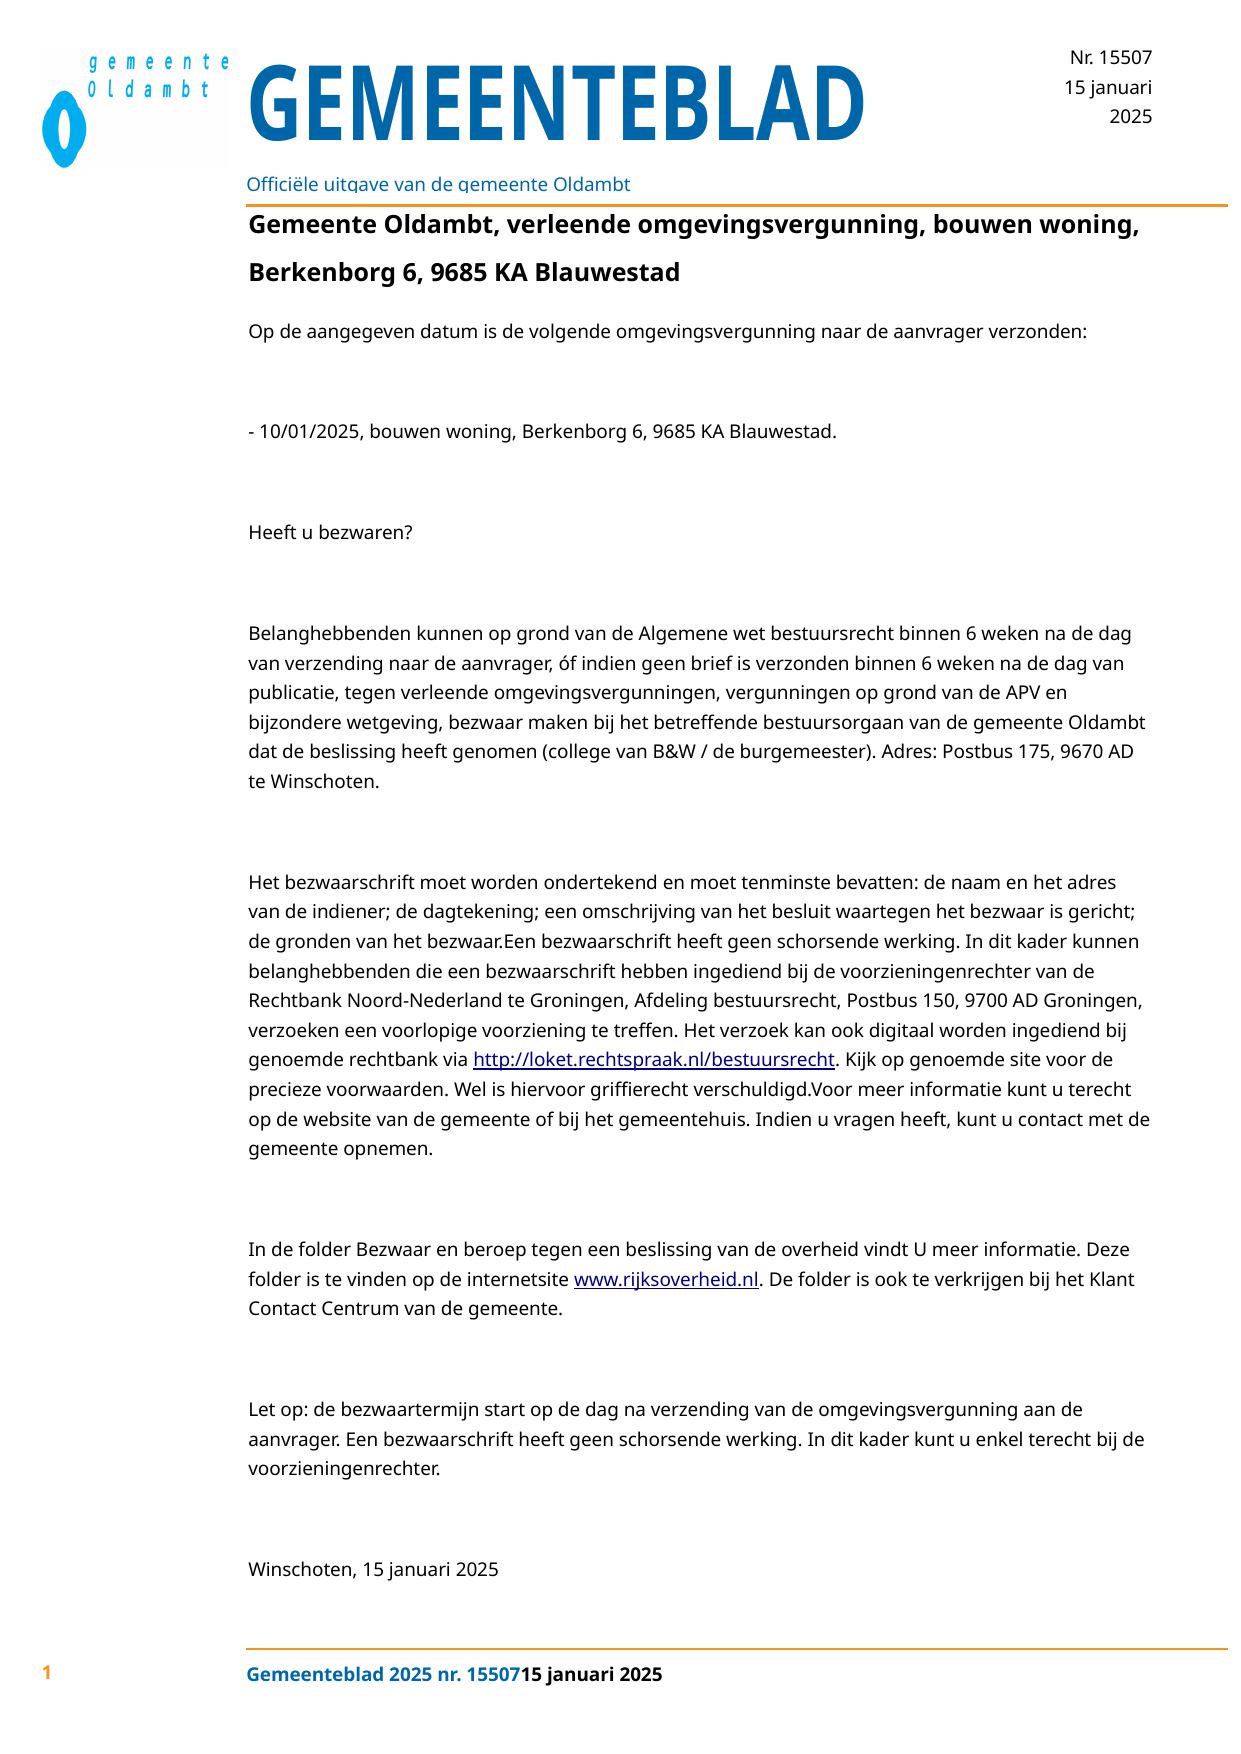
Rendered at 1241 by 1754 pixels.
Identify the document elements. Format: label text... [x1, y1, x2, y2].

text Gemeente Oldambt, verleende omgevingsvergunning, bouwen woning, Berkenborg 6, 9685 KA Blauwestad [248, 207, 1152, 288]
picture [41, 47, 231, 172]
text Op de aangegeven datum is de volgende omgevingsvergunning naar de aanvrager verzonden: [248, 318, 1152, 344]
text In de folder Bezwaar en beroep tegen een beslissing van de overheid vindt U meer informatie. Deze folder is te vinden op de internetsite www.rijksoverheid.nl. De folder is ook te verkrijgen bij het Klant Contact Centrum van de gemeente. [248, 1236, 1152, 1321]
text Het bezwaarschrift moet worden ondertekend en moet tenminste bevatten: de naam en het adres van de indiener; de dagtekening; een omschrijving van het besluit waartegen het bezwaar is gericht; de gronden van het bezwaar.Een bezwaarschrift heeft geen schorsende werking. In dit kader kunnen belanghebbenden die een bezwaarschrift hebben ingediend bij de voorzieningenrechter van de Rechtbank Noord-Nederland te Groningen, Afdeling bestuursrecht, Postbus 150, 9700 AD Groningen, verzoeken een voorlopige voorziening te treffen. Het verzoek kan ook digitaal worden ingediend bij genoemde rechtbank via http://loket.rechtspraak.nl/bestuursrecht. Kijk op genoemde site voor de precieze voorwaarden. Wel is hiervoor griffierecht verschuldigd.Voor meer informatie kunt u terecht op de website van de gemeente of bij het gemeentehuis. Indien u vragen heeft, kunt u contact met de gemeente opnemen. [248, 869, 1152, 1161]
text - 10/01/2025, bouwen woning, Berkenborg 6, 9685 KA Blauwestad. [248, 419, 1152, 444]
text Winschoten, 15 januari 2025 [248, 1556, 1152, 1582]
text Let op: de bezwaartermijn start op de dag na verzending van de omgevingsvergunning aan de aanvrager. Een bezwaarschrift heeft geen schorsende werking. In dit kader kunt u enkel terecht bij de voorzieningenrechter. [248, 1396, 1152, 1481]
text Heeft u bezwaren? [248, 519, 1152, 545]
text Belanghebbenden kunnen op grond van de Algemene wet bestuursrecht binnen 6 weken na de dag van verzending naar de aanvrager, óf indien geen brief is verzonden binnen 6 weken na de dag van publicatie, tegen verleende omgevingsvergunningen, vergunningen op grond van de APV en bijzondere wetgeving, bezwaar maken bij het betreffende bestuursorgaan van de gemeente Oldambt dat de beslissing heeft genomen (college van B&W / de burgemeester). Adres: Postbus 175, 9670 AD te Winschoten. [248, 620, 1152, 794]
